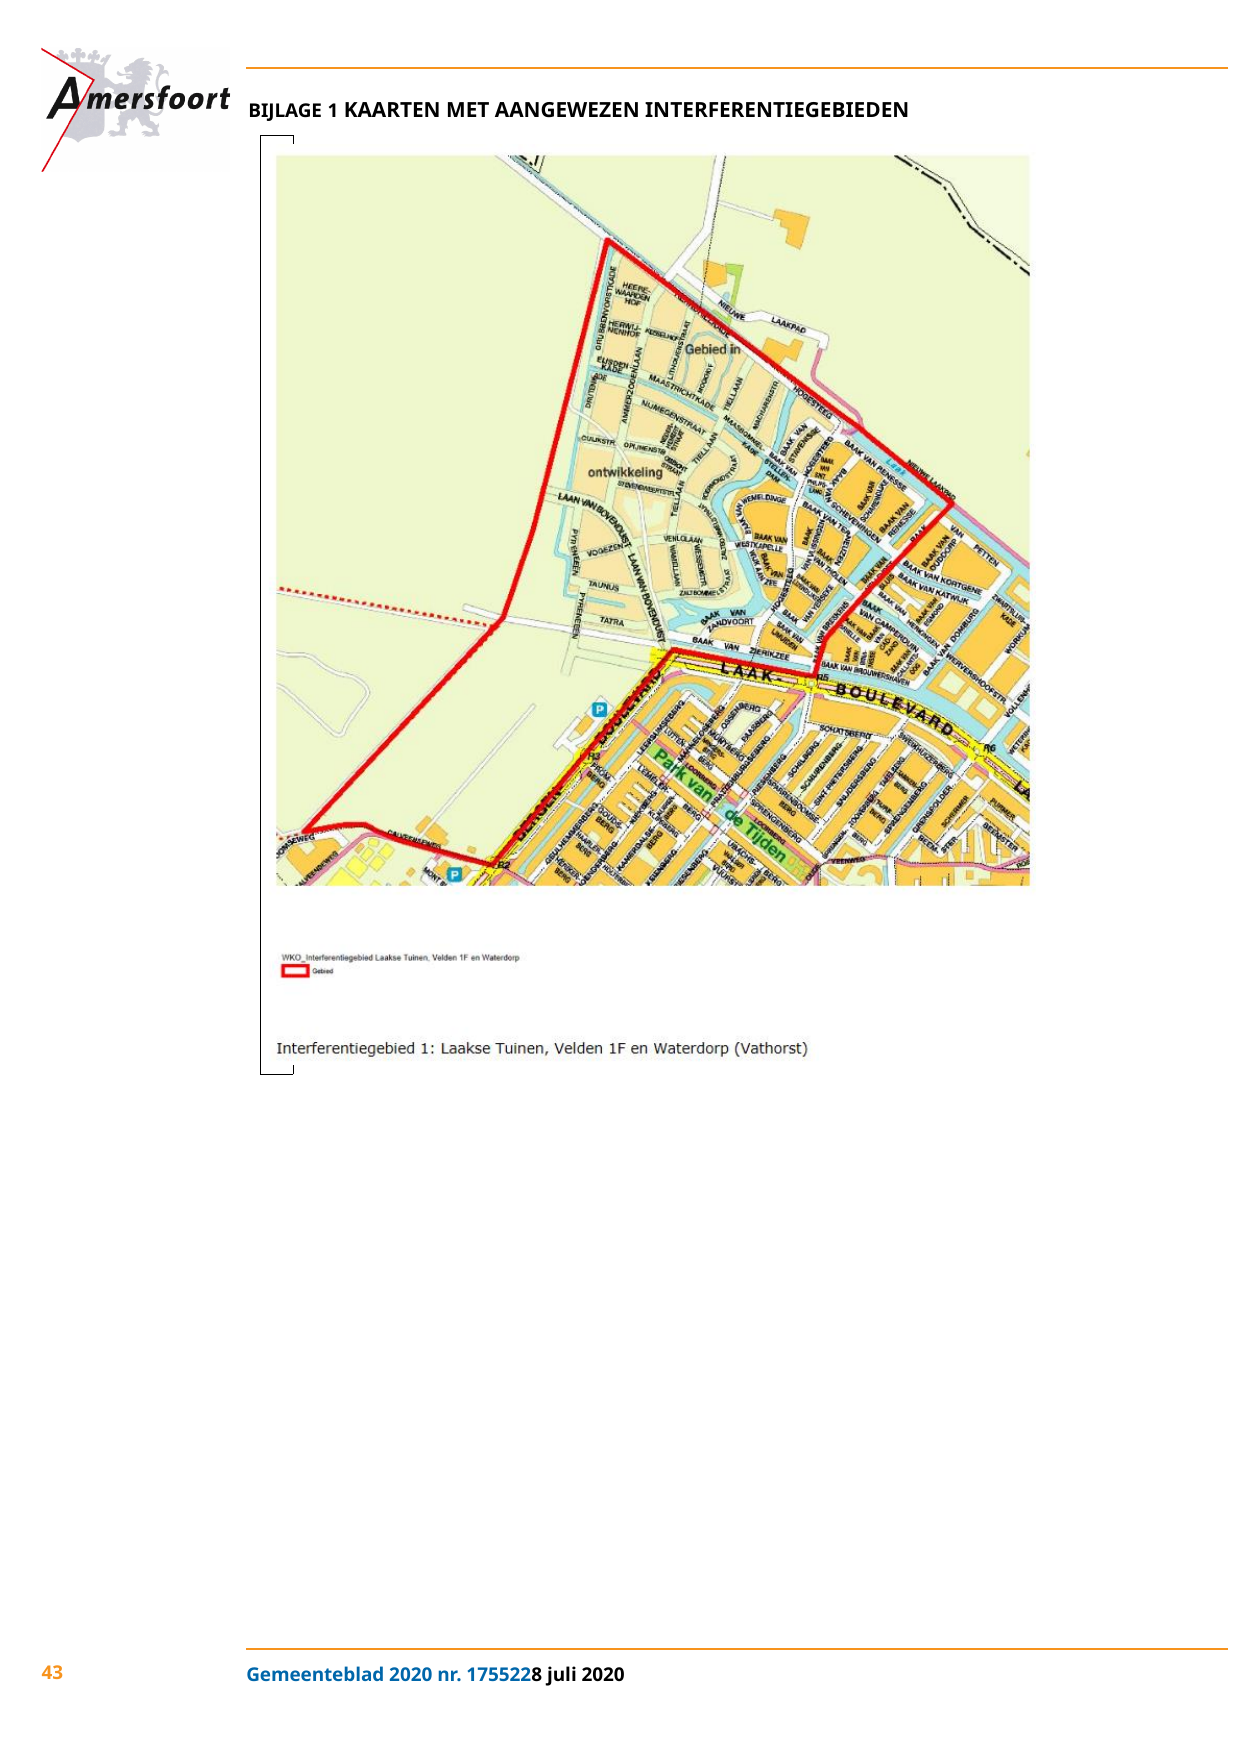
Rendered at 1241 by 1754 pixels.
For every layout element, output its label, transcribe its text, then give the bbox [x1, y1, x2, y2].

picture [41, 47, 231, 172]
picture [268, 144, 1037, 1065]
text BIJLAGE 1 KAARTEN MET AANGEWEZEN INTERFERENTIEGEBIEDEN [248, 95, 1152, 123]
